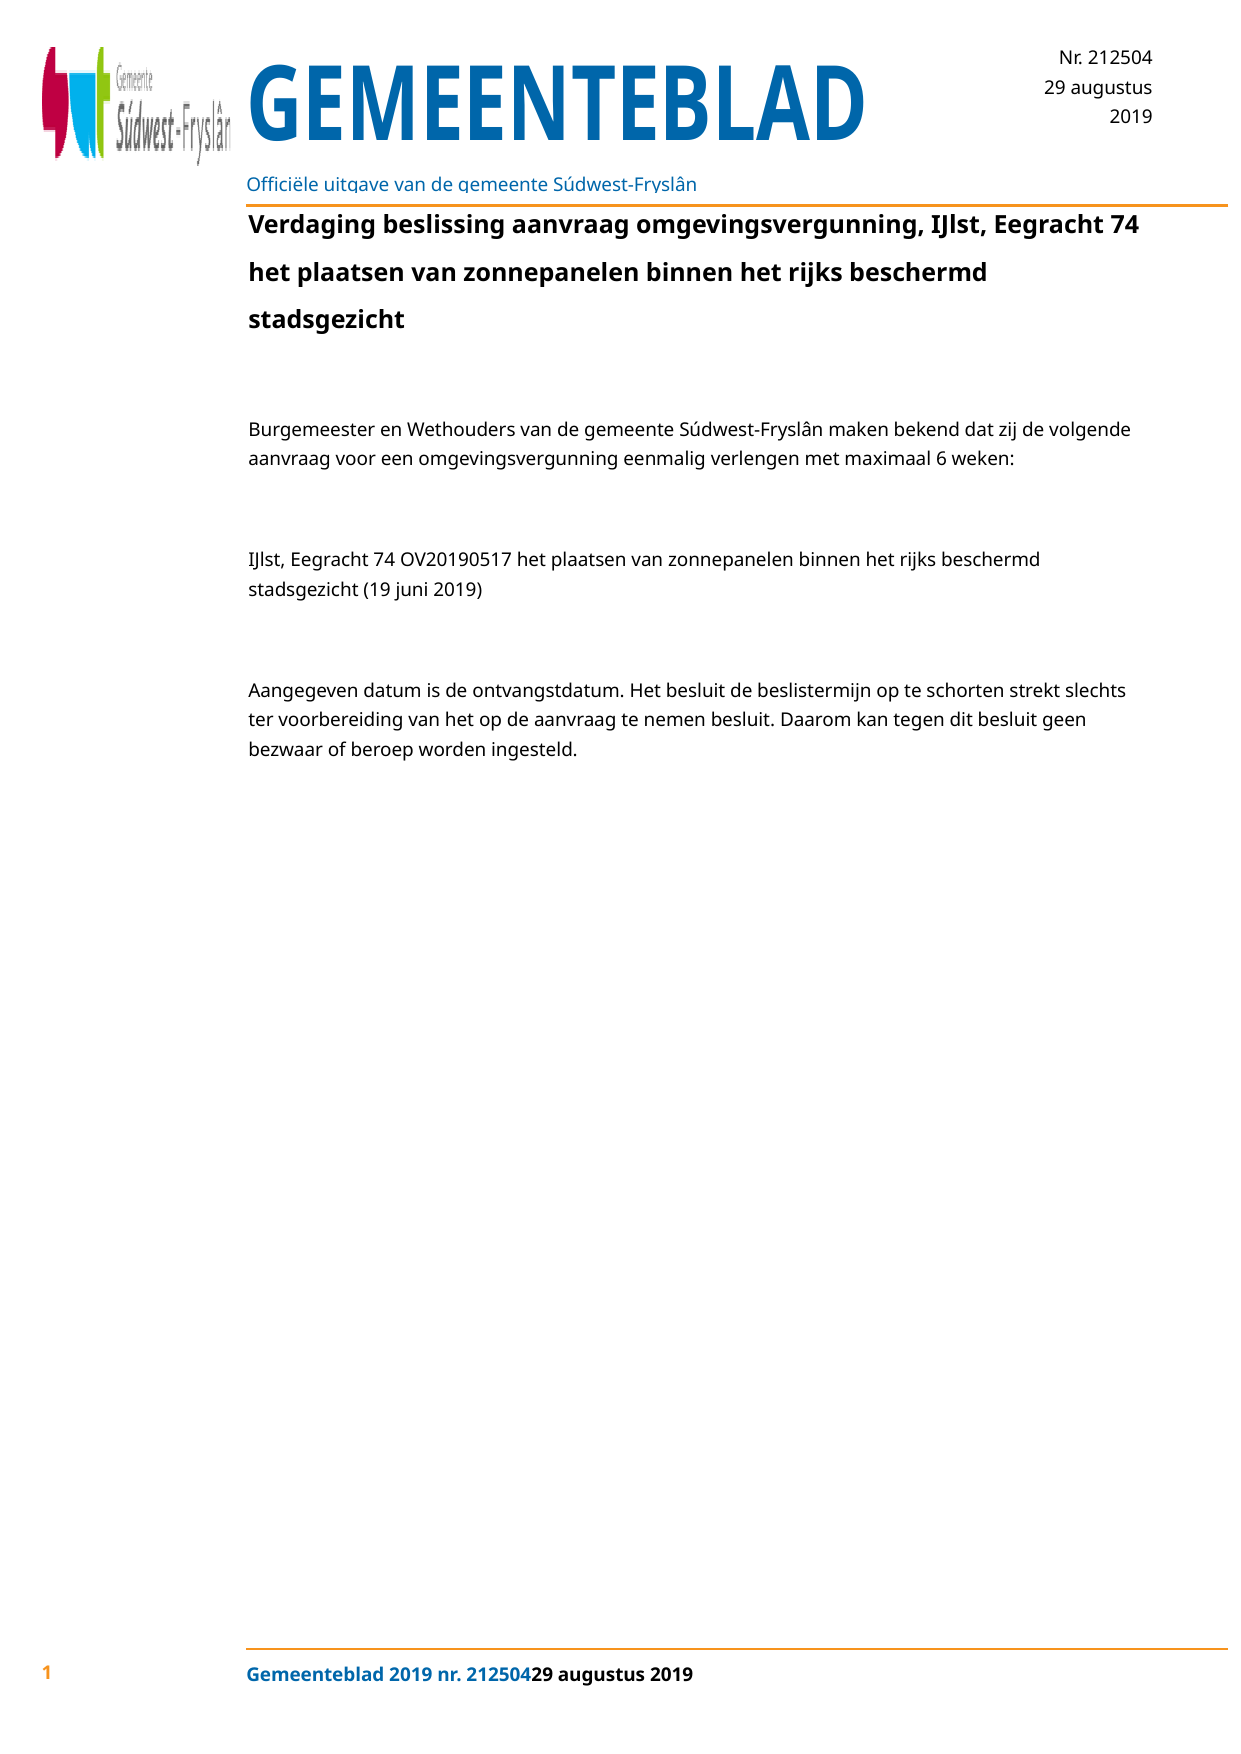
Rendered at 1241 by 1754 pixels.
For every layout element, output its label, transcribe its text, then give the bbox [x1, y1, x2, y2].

text Aangegeven datum is de ontvangstdatum. Het besluit de beslistermijn op te schorten strekt slechts ter voorbereiding van het op de aanvraag te nemen besluit. Daarom kan tegen dit besluit geen bezwaar of beroep worden ingesteld. [248, 677, 1152, 762]
picture [41, 47, 231, 172]
text Burgemeester en Wethouders van de gemeente Súdwest-Fryslân maken bekend dat zij de volgende aanvraag voor een omgevingsvergunning eenmalig verlengen met maximaal 6 weken: [248, 416, 1152, 471]
text Verdaging beslissing aanvraag omgevingsvergunning, IJlst, Eegracht 74 het plaatsen van zonnepanelen binnen het rijks beschermd stadsgezicht [248, 207, 1152, 336]
text IJlst, Eegracht 74 OV20190517 het plaatsen van zonnepanelen binnen het rijks beschermd stadsgezicht (19 juni 2019) [248, 546, 1152, 602]
